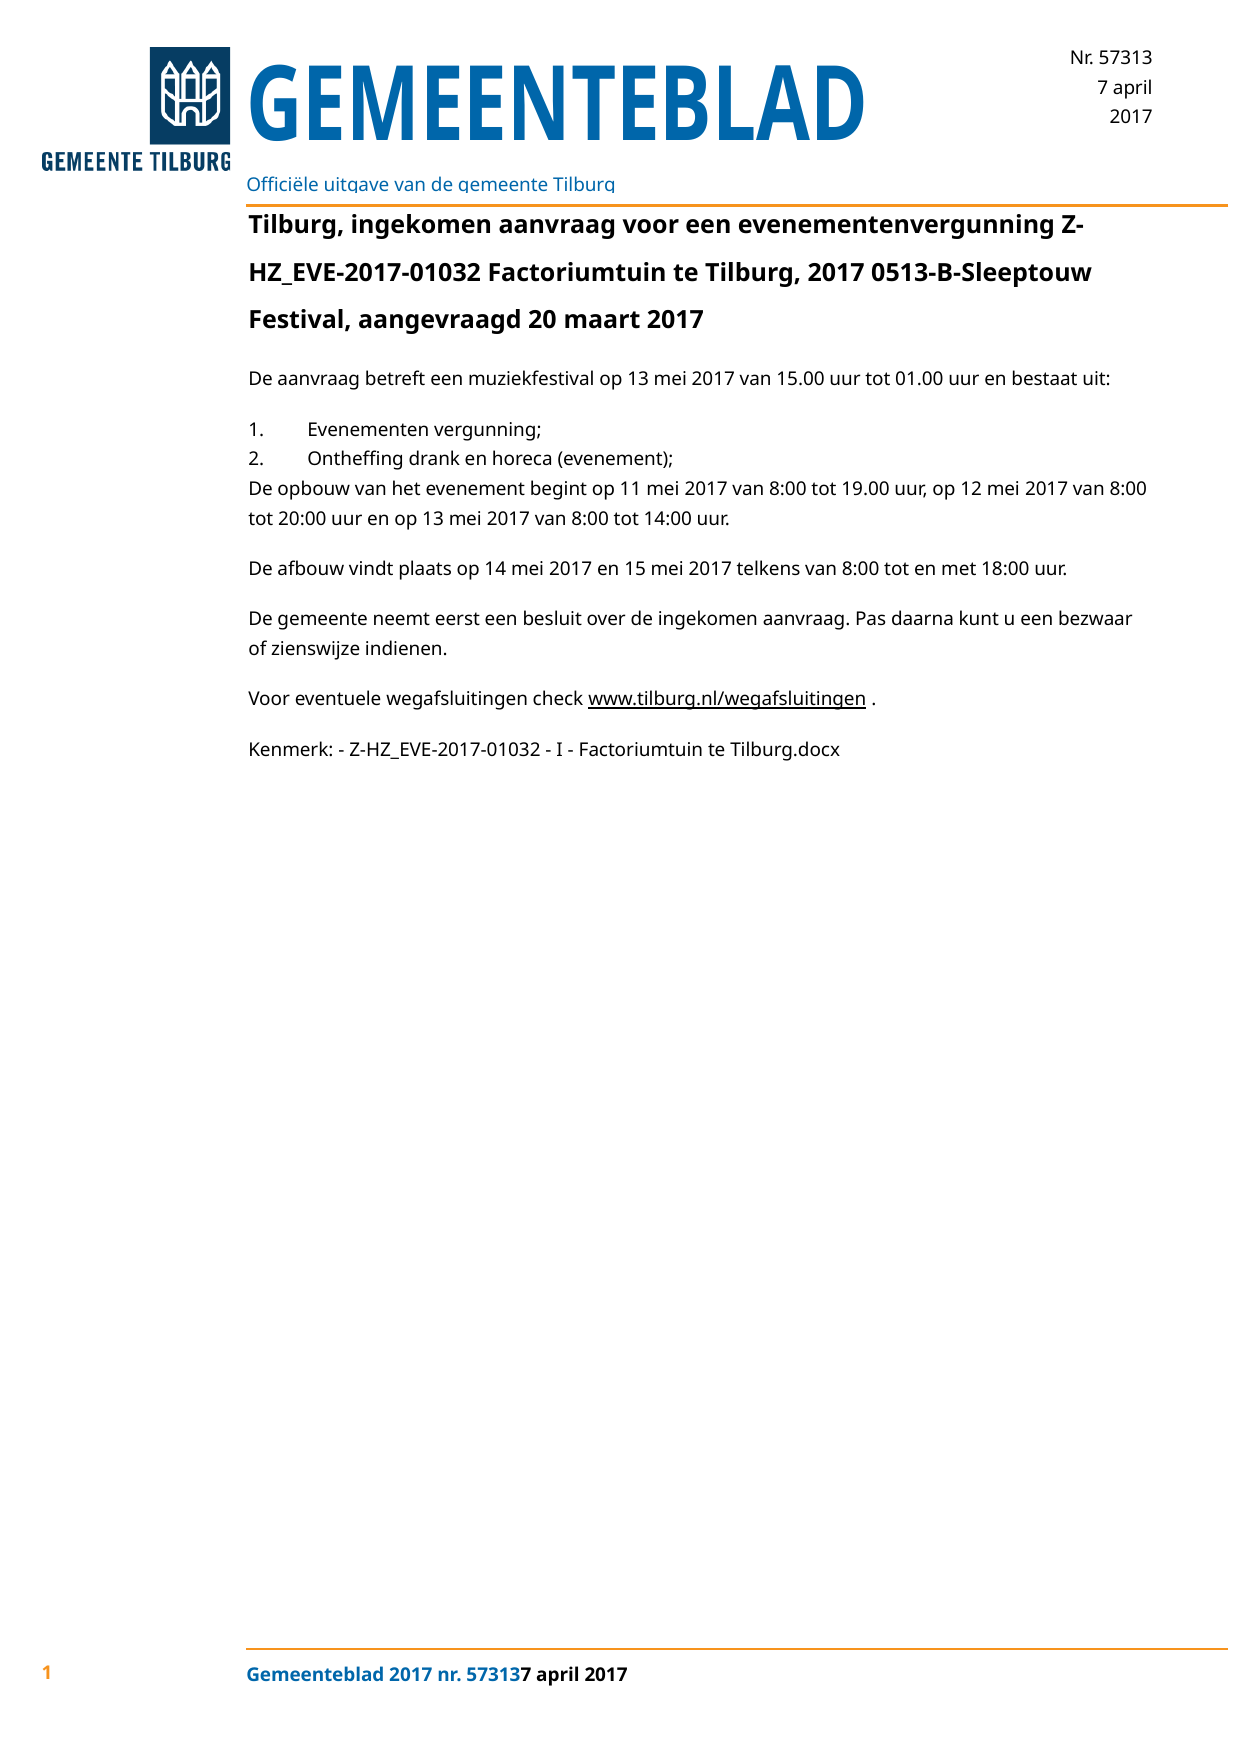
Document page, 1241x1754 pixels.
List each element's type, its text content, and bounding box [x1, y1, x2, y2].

text Kenmerk: - Z-HZ_EVE-2017-01032 - I - Factoriumtuin te Tilburg.docx [248, 736, 1152, 762]
text Voor eventuele wegafsluitingen check www.tilburg.nl/wegafsluitingen . [248, 686, 1152, 711]
text De opbouw van het evenement begint op 11 mei 2017 van 8:00 tot 19.00 uur, op 12 mei 2017 van 8:00 tot 20:00 uur en op 13 mei 2017 van 8:00 tot 14:00 uur. [248, 475, 1152, 530]
list Evenementen vergunning; [248, 416, 1152, 442]
picture [41, 47, 231, 172]
text De gemeente neemt eerst een besluit over de ingekomen aanvraag. Pas daarna kunt u een bezwaar of zienswijze indienen. [248, 606, 1152, 661]
text Tilburg, ingekomen aanvraag voor een evenementenvergunning Z-HZ_EVE-2017-01032 Factoriumtuin te Tilburg, 2017 0513-B-Sleeptouw Festival, aangevraagd 20 maart 2017 [248, 207, 1152, 336]
list Ontheffing drank en horeca (evenement); [248, 446, 1152, 471]
text De aanvraag betreft een muziekfestival op 13 mei 2017 van 15.00 uur tot 01.00 uur en bestaat uit: [248, 366, 1152, 391]
text De afbouw vindt plaats op 14 mei 2017 en 15 mei 2017 telkens van 8:00 tot en met 18:00 uur. [248, 555, 1152, 581]
